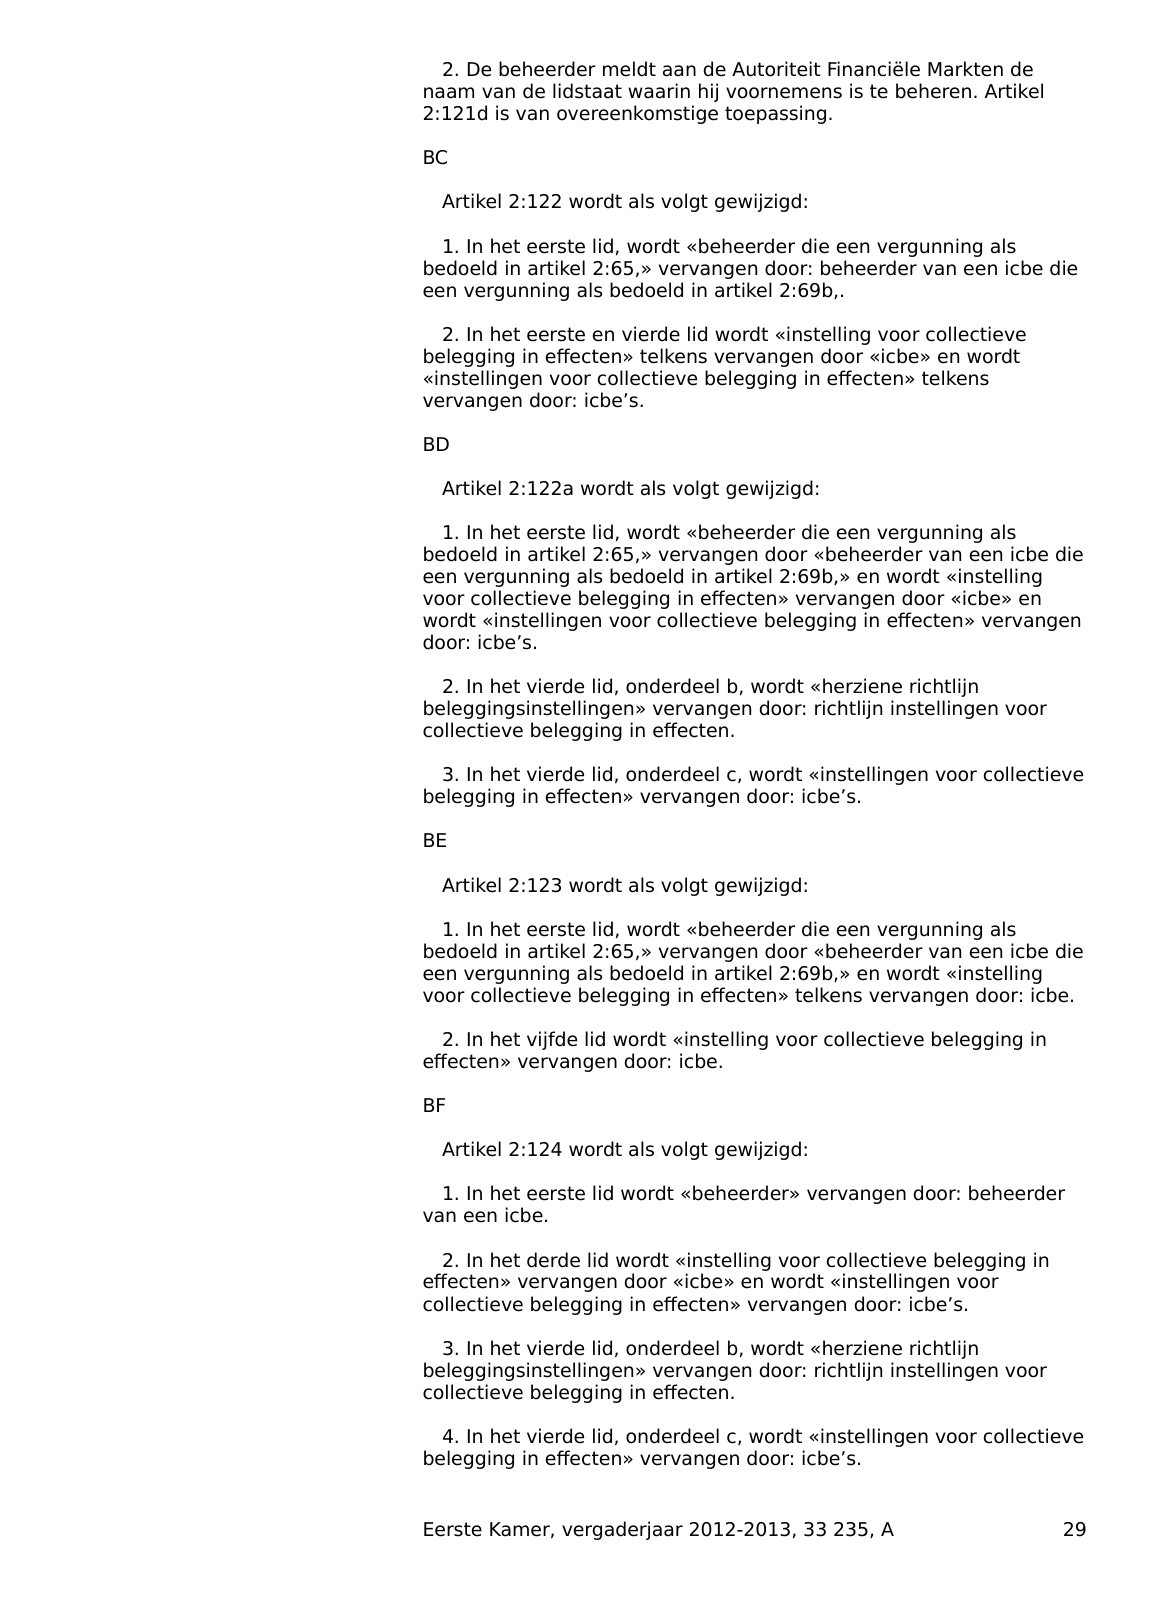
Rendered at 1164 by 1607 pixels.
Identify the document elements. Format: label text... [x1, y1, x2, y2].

text BD [422, 434, 1087, 456]
text 2. De beheerder meldt aan de Autoriteit Financiële Markten de naam van de lidstaat waarin hij voornemens is te beheren. Artikel 2:121d is van overeenkomstige toepassing. [422, 59, 1087, 125]
text 2. In het vijfde lid wordt «instelling voor collectieve belegging in effecten» vervangen door: icbe. [422, 1029, 1087, 1073]
text 1. In het eerste lid, wordt «beheerder die een vergunning als bedoeld in artikel 2:65,» vervangen door: beheerder van een icbe die een vergunning als bedoeld in artikel 2:69b,. [422, 236, 1087, 301]
text 2. In het derde lid wordt «instelling voor collectieve belegging in effecten» vervangen door «icbe» en wordt «instellingen voor collectieve belegging in effecten» vervangen door: icbe’s. [422, 1249, 1087, 1315]
text 4. In het vierde lid, onderdeel c, wordt «instellingen voor collectieve belegging in effecten» vervangen door: icbe’s. [422, 1426, 1087, 1470]
text Artikel 2:122a wordt als volgt gewijzigd: [422, 478, 1087, 500]
text Artikel 2:124 wordt als volgt gewijzigd: [422, 1139, 1087, 1161]
text 2. In het vierde lid, onderdeel b, wordt «herziene richtlijn beleggingsinstellingen» vervangen door: richtlijn instellingen voor collectieve belegging in effecten. [422, 676, 1087, 742]
text BF [422, 1095, 1087, 1117]
text 2. In het eerste en vierde lid wordt «instelling voor collectieve belegging in effecten» telkens vervangen door «icbe» en wordt «instellingen voor collectieve belegging in effecten» telkens vervangen door: icbe’s. [422, 324, 1087, 412]
text 1. In het eerste lid wordt «beheerder» vervangen door: beheerder van een icbe. [422, 1183, 1087, 1227]
text 1. In het eerste lid, wordt «beheerder die een vergunning als bedoeld in artikel 2:65,» vervangen door «beheerder van een icbe die een vergunning als bedoeld in artikel 2:69b,» en wordt «instelling voor collectieve belegging in effecten» telkens vervangen door: icbe. [422, 919, 1087, 1007]
text 1. In het eerste lid, wordt «beheerder die een vergunning als bedoeld in artikel 2:65,» vervangen door «beheerder van een icbe die een vergunning als bedoeld in artikel 2:69b,» en wordt «instelling voor collectieve belegging in effecten» vervangen door «icbe» en wordt «instellingen voor collectieve belegging in effecten» vervangen door: icbe’s. [422, 522, 1087, 654]
text Artikel 2:123 wordt als volgt gewijzigd: [422, 874, 1087, 897]
text 3. In het vierde lid, onderdeel c, wordt «instellingen voor collectieve belegging in effecten» vervangen door: icbe’s. [422, 764, 1087, 808]
text BE [422, 830, 1087, 852]
text BC [422, 147, 1087, 169]
text Artikel 2:122 wordt als volgt gewijzigd: [422, 191, 1087, 213]
text 3. In het vierde lid, onderdeel b, wordt «herziene richtlijn beleggingsinstellingen» vervangen door: richtlijn instellingen voor collectieve belegging in effecten. [422, 1338, 1087, 1403]
